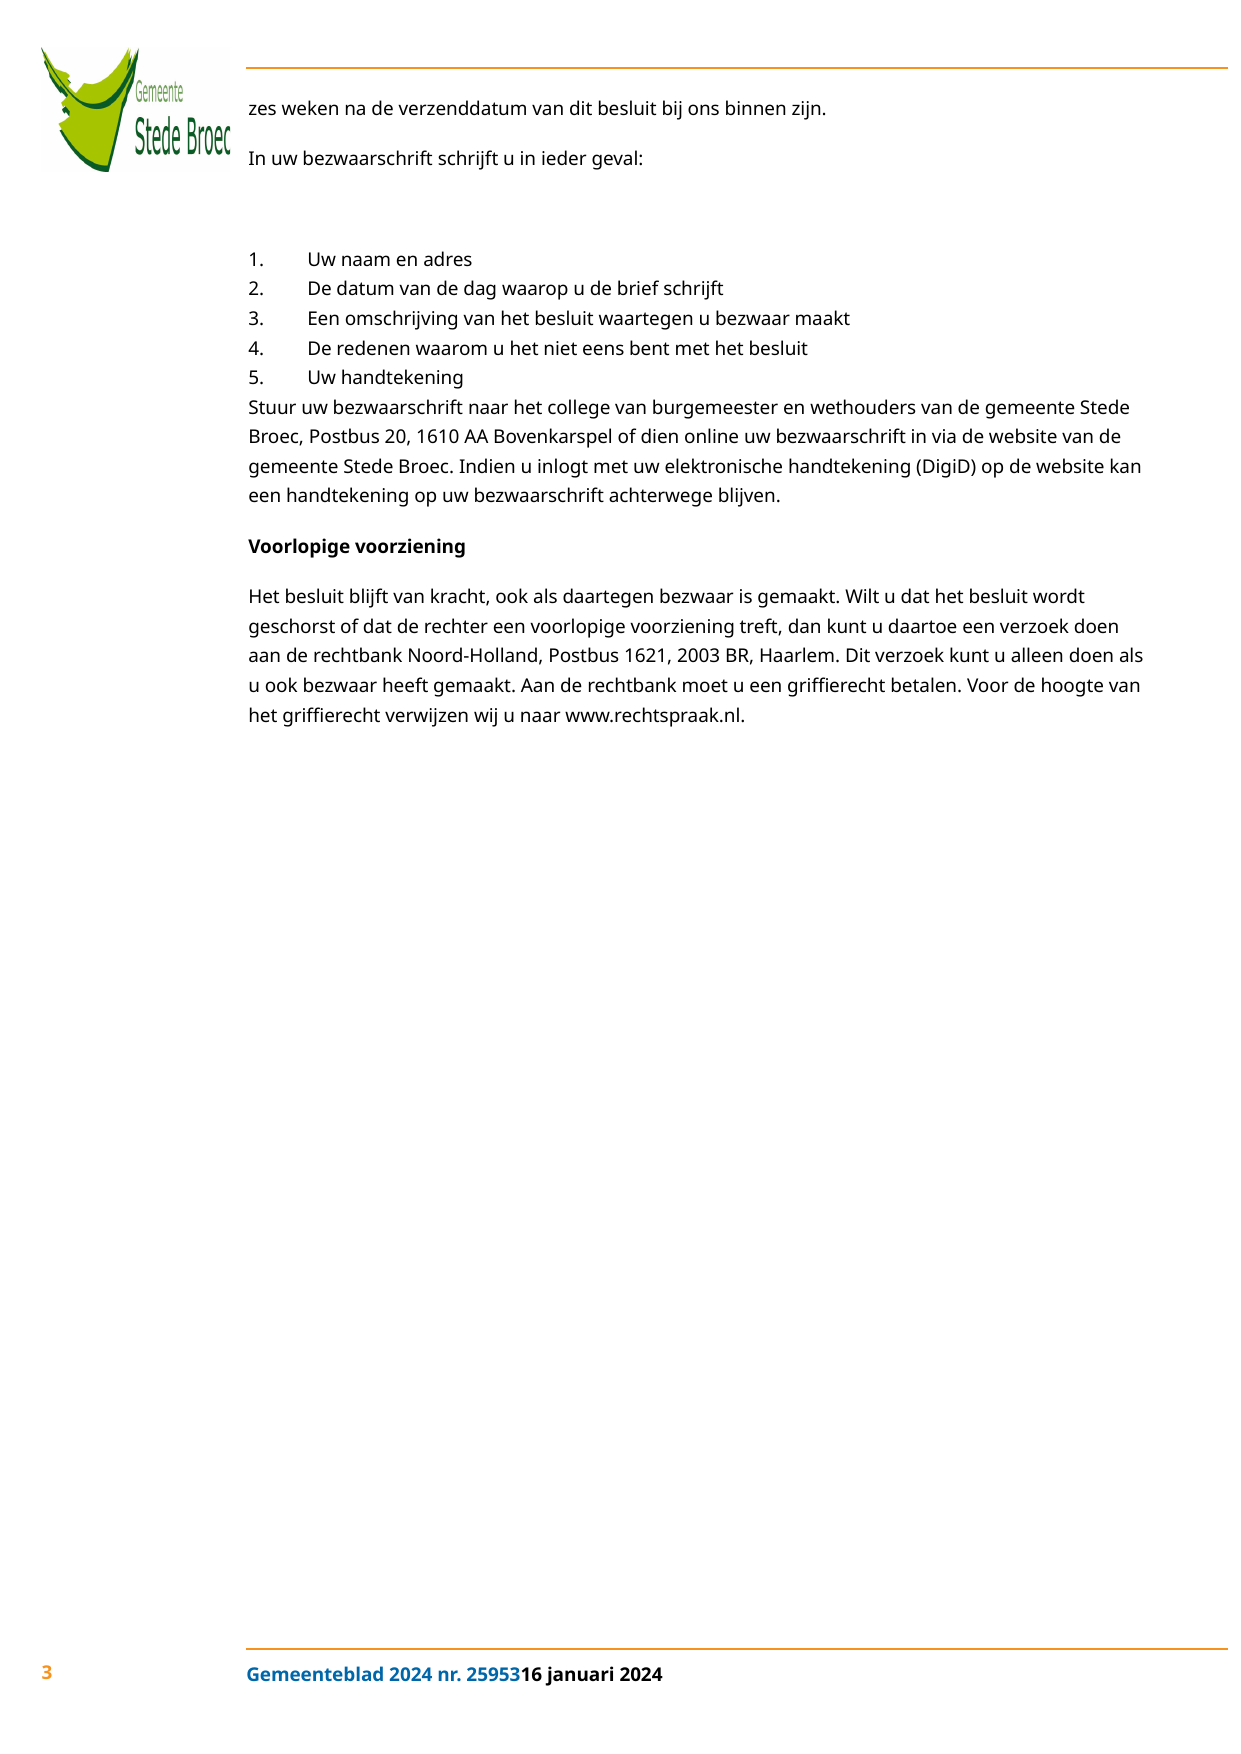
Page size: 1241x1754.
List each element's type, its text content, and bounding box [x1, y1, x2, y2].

text In uw bezwaarschrift schrijft u in ieder geval: [248, 145, 1152, 171]
list De datum van de dag waarop u de brief schrijft [248, 276, 1152, 301]
list Uw naam en adres [248, 246, 1152, 272]
list Uw handtekening [248, 364, 1152, 390]
text Het besluit blijft van kracht, ook als daartegen bezwaar is gemaakt. Wilt u dat het besluit wordt geschorst of dat de rechter een voorlopige voorziening treft, dan kunt u daartoe een verzoek doen aan de rechtbank Noord-Holland, Postbus 1621, 2003 BR, Haarlem. Dit verzoek kunt u alleen doen als u ook bezwaar heeft gemaakt. Aan de rechtbank moet u een griffierecht betalen. Voor de hoogte van het griffierecht verwijzen wij u naar www.rechtspraak.nl. [248, 583, 1152, 728]
text Voorlopige voorziening [248, 533, 1152, 559]
text Stuur uw bezwaarschrift naar het college van burgemeester en wethouders van de gemeente Stede Broec, Postbus 20, 1610 AA Bovenkarspel of dien online uw bezwaarschrift in via de website van de gemeente Stede Broec. Indien u inlogt met uw elektronische handtekening (DigiD) op de website kan een handtekening op uw bezwaarschrift achterwege blijven. [248, 394, 1152, 508]
picture [41, 47, 231, 172]
list Een omschrijving van het besluit waartegen u bezwaar maakt [248, 305, 1152, 331]
text zes weken na de verzenddatum van dit besluit bij ons binnen zijn. [248, 95, 1152, 121]
list De redenen waarom u het niet eens bent met het besluit [248, 335, 1152, 361]
